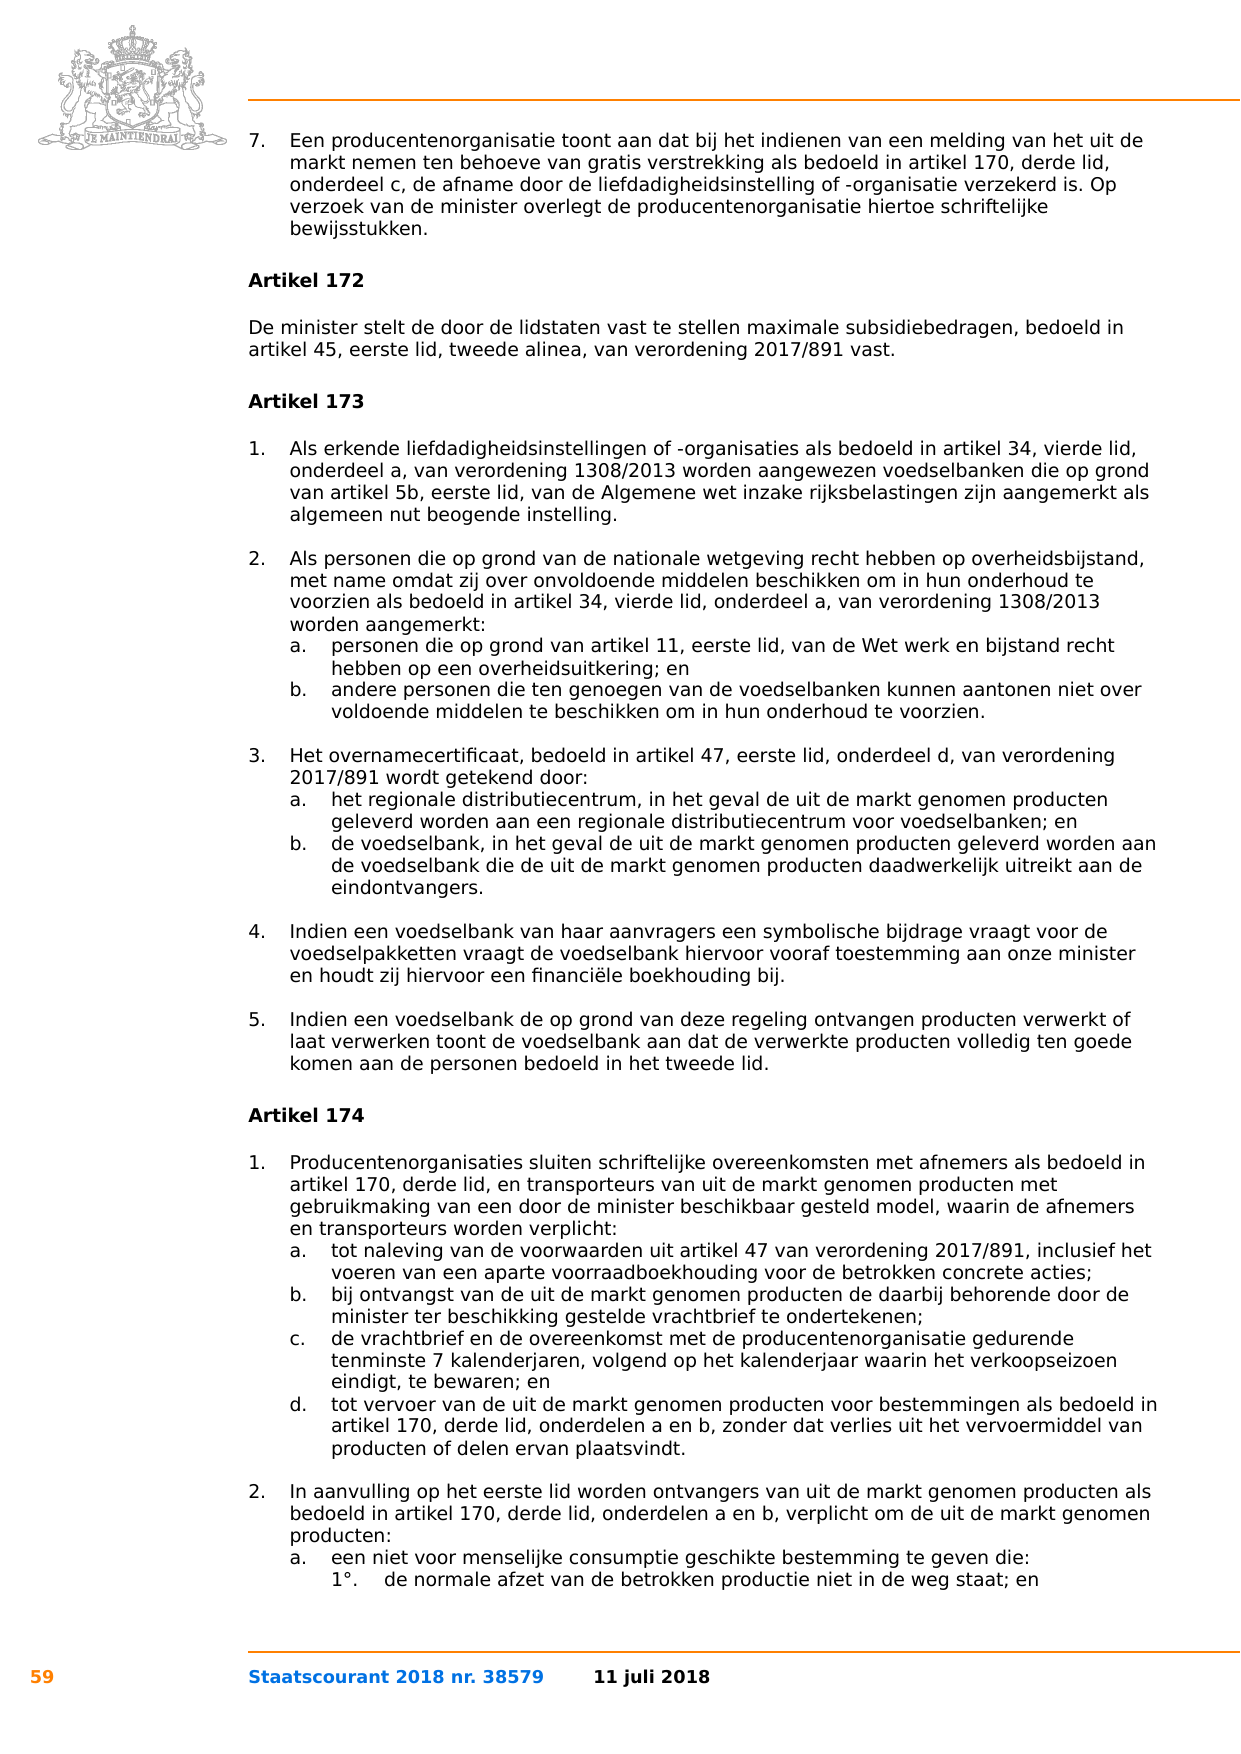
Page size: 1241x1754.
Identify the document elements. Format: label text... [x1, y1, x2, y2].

subtitle Artikel 173 [248, 391, 1163, 413]
text 4. Indien een voedselbank van haar aanvragers een symbolische bijdrage vraagt voor de voedselpakketten vraagt de voedselbank hiervoor vooraf toestemming aan onze minister en houdt zij hiervoor een financiële boekhouding bij. [248, 921, 1163, 987]
text 5. Indien een voedselbank de op grond van deze regeling ontvangen producten verwerkt of laat verwerken toont de voedselbank aan dat de verwerkte producten volledig ten goede komen aan de personen bedoeld in het tweede lid. [248, 1009, 1163, 1075]
text 1°. de normale afzet van de betrokken productie niet in de weg staat; en [331, 1569, 1163, 1591]
text 2. In aanvulling op het eerste lid worden ontvangers van uit de markt genomen producten als bedoeld in artikel 170, derde lid, onderdelen a en b, verplicht om de uit de markt genomen producten: [248, 1481, 1163, 1547]
text 1. Producentenorganisaties sluiten schriftelijke overeenkomsten met afnemers als bedoeld in artikel 170, derde lid, en transporteurs van uit de markt genomen producten met gebruikmaking van een door de minister beschikbaar gesteld model, waarin de afnemers en transporteurs worden verplicht: [248, 1152, 1163, 1239]
text d. tot vervoer van de uit de markt genomen producten voor bestemmingen als bedoeld in artikel 170, derde lid, onderdelen a en b, zonder dat verlies uit het vervoermiddel van producten of delen ervan plaatsvindt. [289, 1393, 1163, 1459]
text c. de vrachtbrief en de overeenkomst met de producentenorganisatie gedurende tenminste 7 kalenderjaren, volgend op het kalenderjaar waarin het verkoopseizoen eindigt, te bewaren; en [289, 1327, 1163, 1393]
text 3. Het overnamecertificaat, bedoeld in artikel 47, eerste lid, onderdeel d, van verordening 2017/891 wordt getekend door: [248, 745, 1163, 789]
text a. het regionale distributiecentrum, in het geval de uit de markt genomen producten geleverd worden aan een regionale distributiecentrum voor voedselbanken; en [289, 789, 1163, 833]
text De minister stelt de door de lidstaten vast te stellen maximale subsidiebedragen, bedoeld in artikel 45, eerste lid, tweede alinea, van verordening 2017/891 vast. [248, 317, 1163, 361]
text b. de voedselbank, in het geval de uit de markt genomen producten geleverd worden aan de voedselbank die de uit de markt genomen producten daadwerkelijk uitreikt aan de eindontvangers. [289, 833, 1163, 899]
text a. tot naleving van de voorwaarden uit artikel 47 van verordening 2017/891, inclusief het voeren van een aparte voorraadboekhouding voor de betrokken concrete acties; [289, 1239, 1163, 1283]
text 2. Als personen die op grond van de nationale wetgeving recht hebben op overheidsbijstand, met name omdat zij over onvoldoende middelen beschikken om in hun onderhoud te voorzien als bedoeld in artikel 34, vierde lid, onderdeel a, van verordening 1308/2013 worden aangemerkt: [248, 547, 1163, 635]
text b. andere personen die ten genoegen van de voedselbanken kunnen aantonen niet over voldoende middelen te beschikken om in hun onderhoud te voorzien. [289, 679, 1163, 723]
text 1. Als erkende liefdadigheidsinstellingen of -organisaties als bedoeld in artikel 34, vierde lid, onderdeel a, van verordening 1308/2013 worden aangewezen voedselbanken die op grond van artikel 5b, eerste lid, van de Algemene wet inzake rijksbelastingen zijn aangemerkt als algemeen nut beogende instelling. [248, 438, 1163, 526]
picture [38, 25, 227, 150]
text a. personen die op grond van artikel 11, eerste lid, van de Wet werk en bijstand recht hebben op een overheidsuitkering; en [289, 635, 1163, 679]
subtitle Artikel 174 [248, 1105, 1163, 1127]
text b. bij ontvangst van de uit de markt genomen producten de daarbij behorende door de minister ter beschikking gestelde vrachtbrief te ondertekenen; [289, 1283, 1163, 1327]
text 7. Een producentenorganisatie toont aan dat bij het indienen van een melding van het uit de markt nemen ten behoeve van gratis verstrekking als bedoeld in artikel 170, derde lid, onderdeel c, de afname door de liefdadigheidsinstelling of -organisatie verzekerd is. Op verzoek van de minister overlegt de producentenorganisatie hiertoe schriftelijke bewijsstukken. [248, 130, 1163, 240]
subtitle Artikel 172 [248, 270, 1163, 292]
text a. een niet voor menselijke consumptie geschikte bestemming te geven die: [289, 1547, 1163, 1569]
